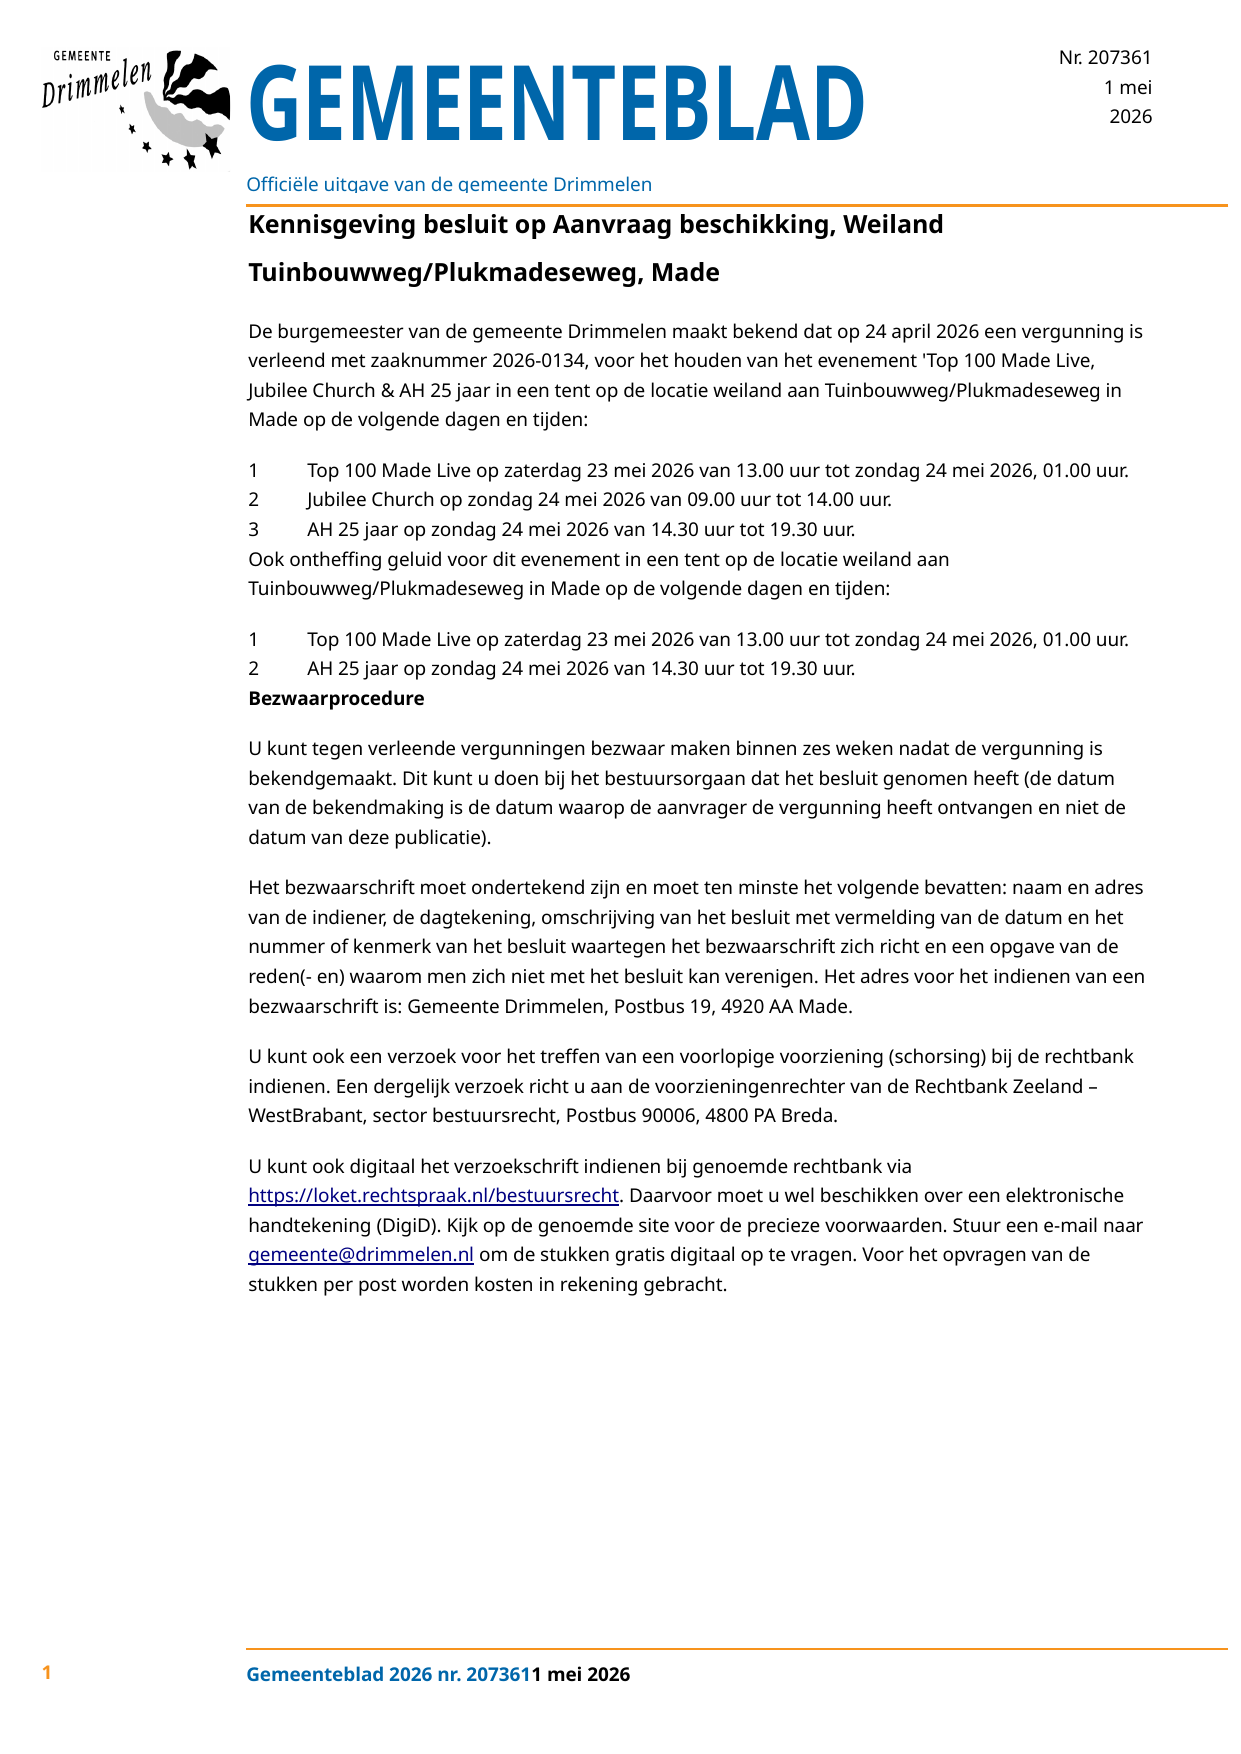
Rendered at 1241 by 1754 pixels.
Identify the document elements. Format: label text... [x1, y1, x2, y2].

picture [41, 47, 231, 172]
list Jubilee Church op zondag 24 mei 2026 van 09.00 uur tot 14.00 uur. [248, 487, 1152, 512]
text Het bezwaarschrift moet ondertekend zijn en moet ten minste het volgende bevatten: naam en adres van de indiener, de dagtekening, omschrijving van het besluit met vermelding van de datum en het nummer of kenmerk van het besluit waartegen het bezwaarschrift zich richt en een opgave van de reden(- en) waarom men zich niet met het besluit kan verenigen. Het adres voor het indienen van een bezwaarschrift is: Gemeente Drimmelen, Postbus 19, 4920 AA Made. [248, 874, 1152, 1019]
list AH 25 jaar op zondag 24 mei 2026 van 14.30 uur tot 19.30 uur. [248, 516, 1152, 542]
text U kunt ook digitaal het verzoekschrift indienen bij genoemde rechtbank via https://loket.rechtspraak.nl/bestuursrecht. Daarvoor moet u wel beschikken over een elektronische handtekening (DigiD). Kijk op de genoemde site voor de precieze voorwaarden. Stuur een e-mail naar gemeente@drimmelen.nl om de stukken gratis digitaal op te vragen. Voor het opvragen van de stukken per post worden kosten in rekening gebracht. [248, 1153, 1152, 1297]
text Bezwaarprocedure [248, 685, 1152, 711]
list Top 100 Made Live op zaterdag 23 mei 2026 van 13.00 uur tot zondag 24 mei 2026, 01.00 uur. [248, 626, 1152, 652]
text Kennisgeving besluit op Aanvraag beschikking, Weiland Tuinbouwweg/Plukmadeseweg, Made [248, 207, 1152, 288]
list Top 100 Made Live op zaterdag 23 mei 2026 van 13.00 uur tot zondag 24 mei 2026, 01.00 uur. [248, 457, 1152, 483]
text U kunt ook een verzoek voor het treffen van een voorlopige voorziening (schorsing) bij de rechtbank indienen. Een dergelijk verzoek richt u aan de voorzieningenrechter van de Rechtbank Zeeland – WestBrabant, sector bestuursrecht, Postbus 90006, 4800 PA Breda. [248, 1043, 1152, 1128]
text Ook ontheffing geluid voor dit evenement in een tent op de locatie weiland aan Tuinbouwweg/Plukmadeseweg in Made op de volgende dagen en tijden: [248, 546, 1152, 601]
text De burgemeester van de gemeente Drimmelen maakt bekend dat op 24 april 2026 een vergunning is verleend met zaaknummer 2026-0134, voor het houden van het evenement 'Top 100 Made Live, Jubilee Church & AH 25 jaar in een tent op de locatie weiland aan Tuinbouwweg/Plukmadeseweg in Made op de volgende dagen en tijden: [248, 318, 1152, 432]
list AH 25 jaar op zondag 24 mei 2026 van 14.30 uur tot 19.30 uur. [248, 655, 1152, 681]
text U kunt tegen verleende vergunningen bezwaar maken binnen zes weken nadat de vergunning is bekendgemaakt. Dit kunt u doen bij het bestuursorgaan dat het besluit genomen heeft (de datum van de bekendmaking is de datum waarop de aanvrager de vergunning heeft ontvangen en niet de datum van deze publicatie). [248, 735, 1152, 850]
